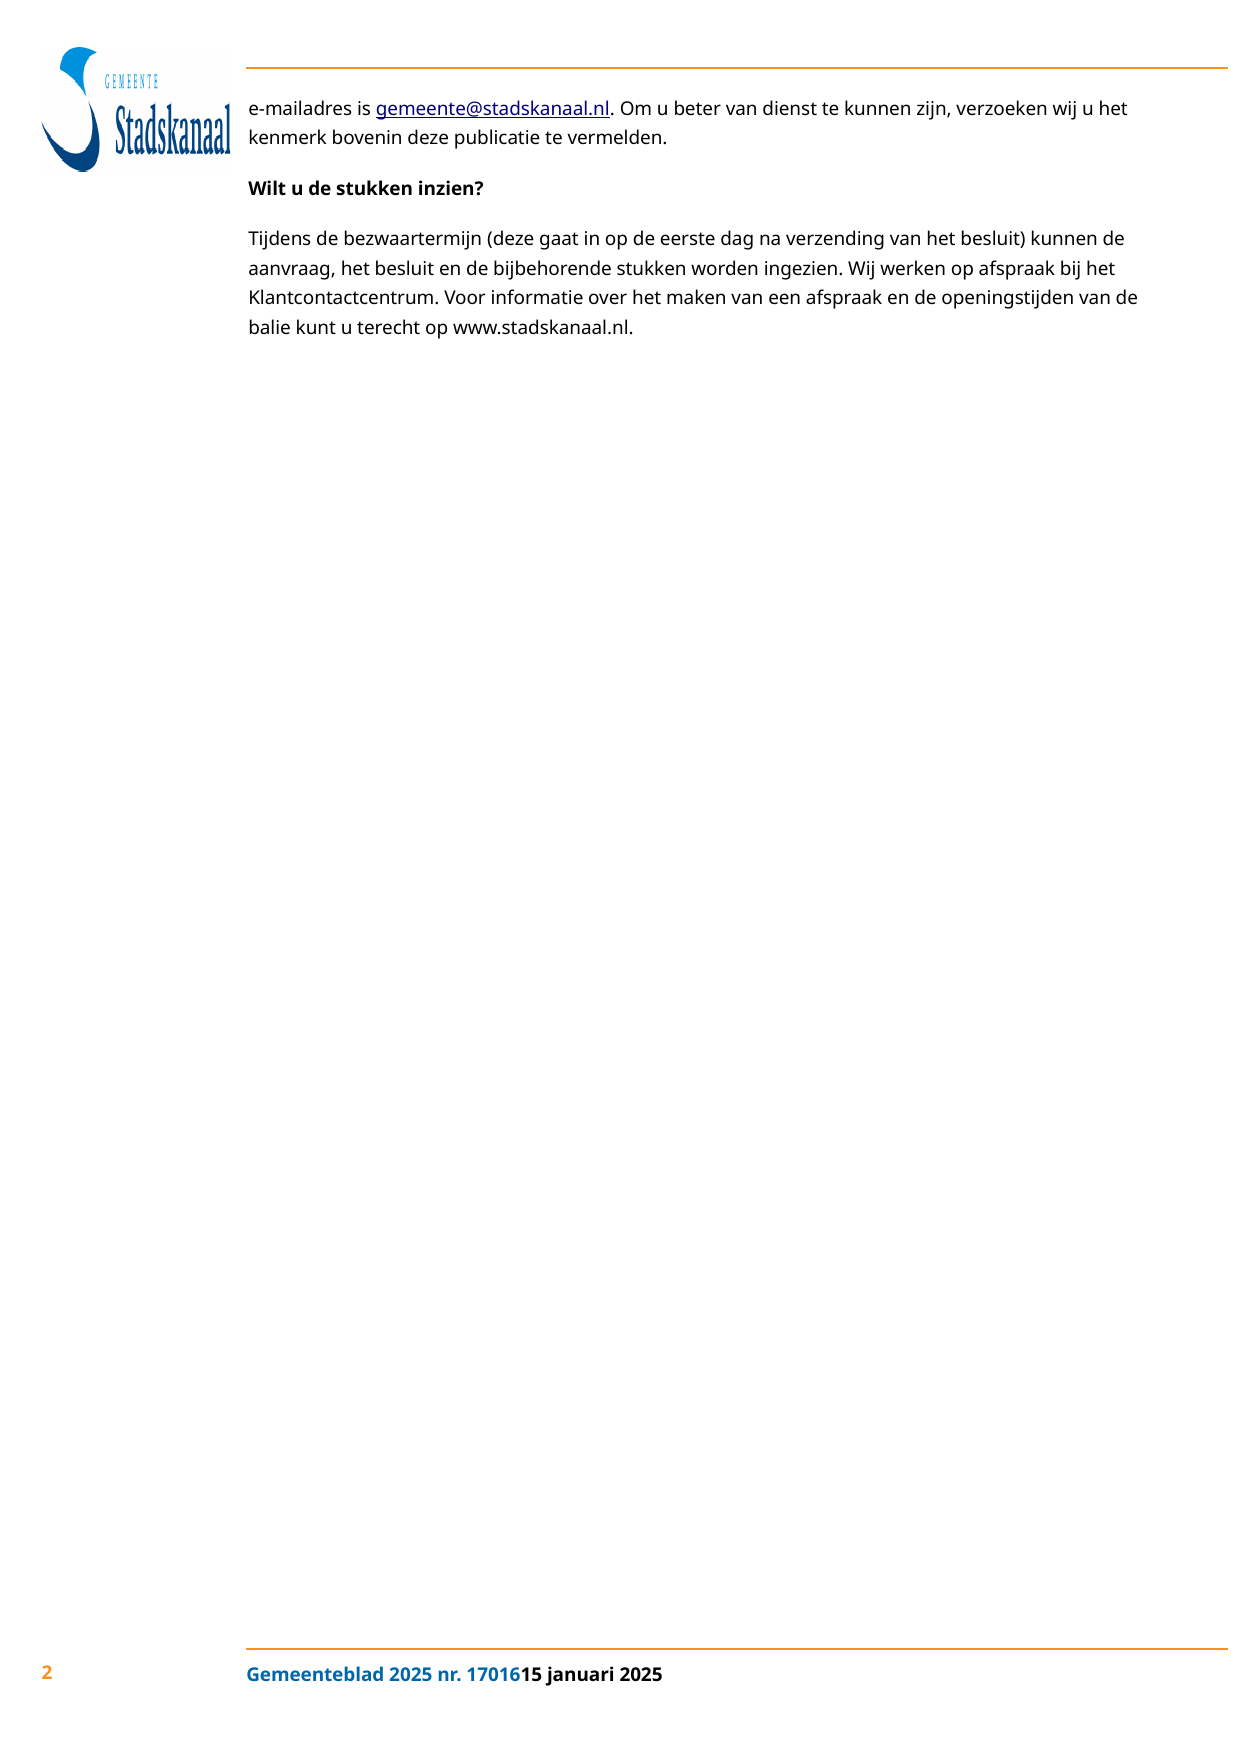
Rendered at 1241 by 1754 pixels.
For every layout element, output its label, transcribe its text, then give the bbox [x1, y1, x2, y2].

text Wilt u de stukken inzien? [248, 175, 1152, 201]
picture [41, 47, 231, 172]
text e‑mailadres is gemeente@stadskanaal.nl. Om u beter van dienst te kunnen zijn, verzoeken wij u het kenmerk bovenin deze publicatie te vermelden. [248, 95, 1152, 150]
text Tijdens de bezwaartermijn (deze gaat in op de eerste dag na verzending van het besluit) kunnen de aanvraag, het besluit en de bijbehorende stukken worden ingezien. Wij werken op afspraak bij het Klantcontactcentrum. Voor informatie over het maken van een afspraak en de openingstijden van de balie kunt u terecht op www.stadskanaal.nl. [248, 225, 1152, 340]
